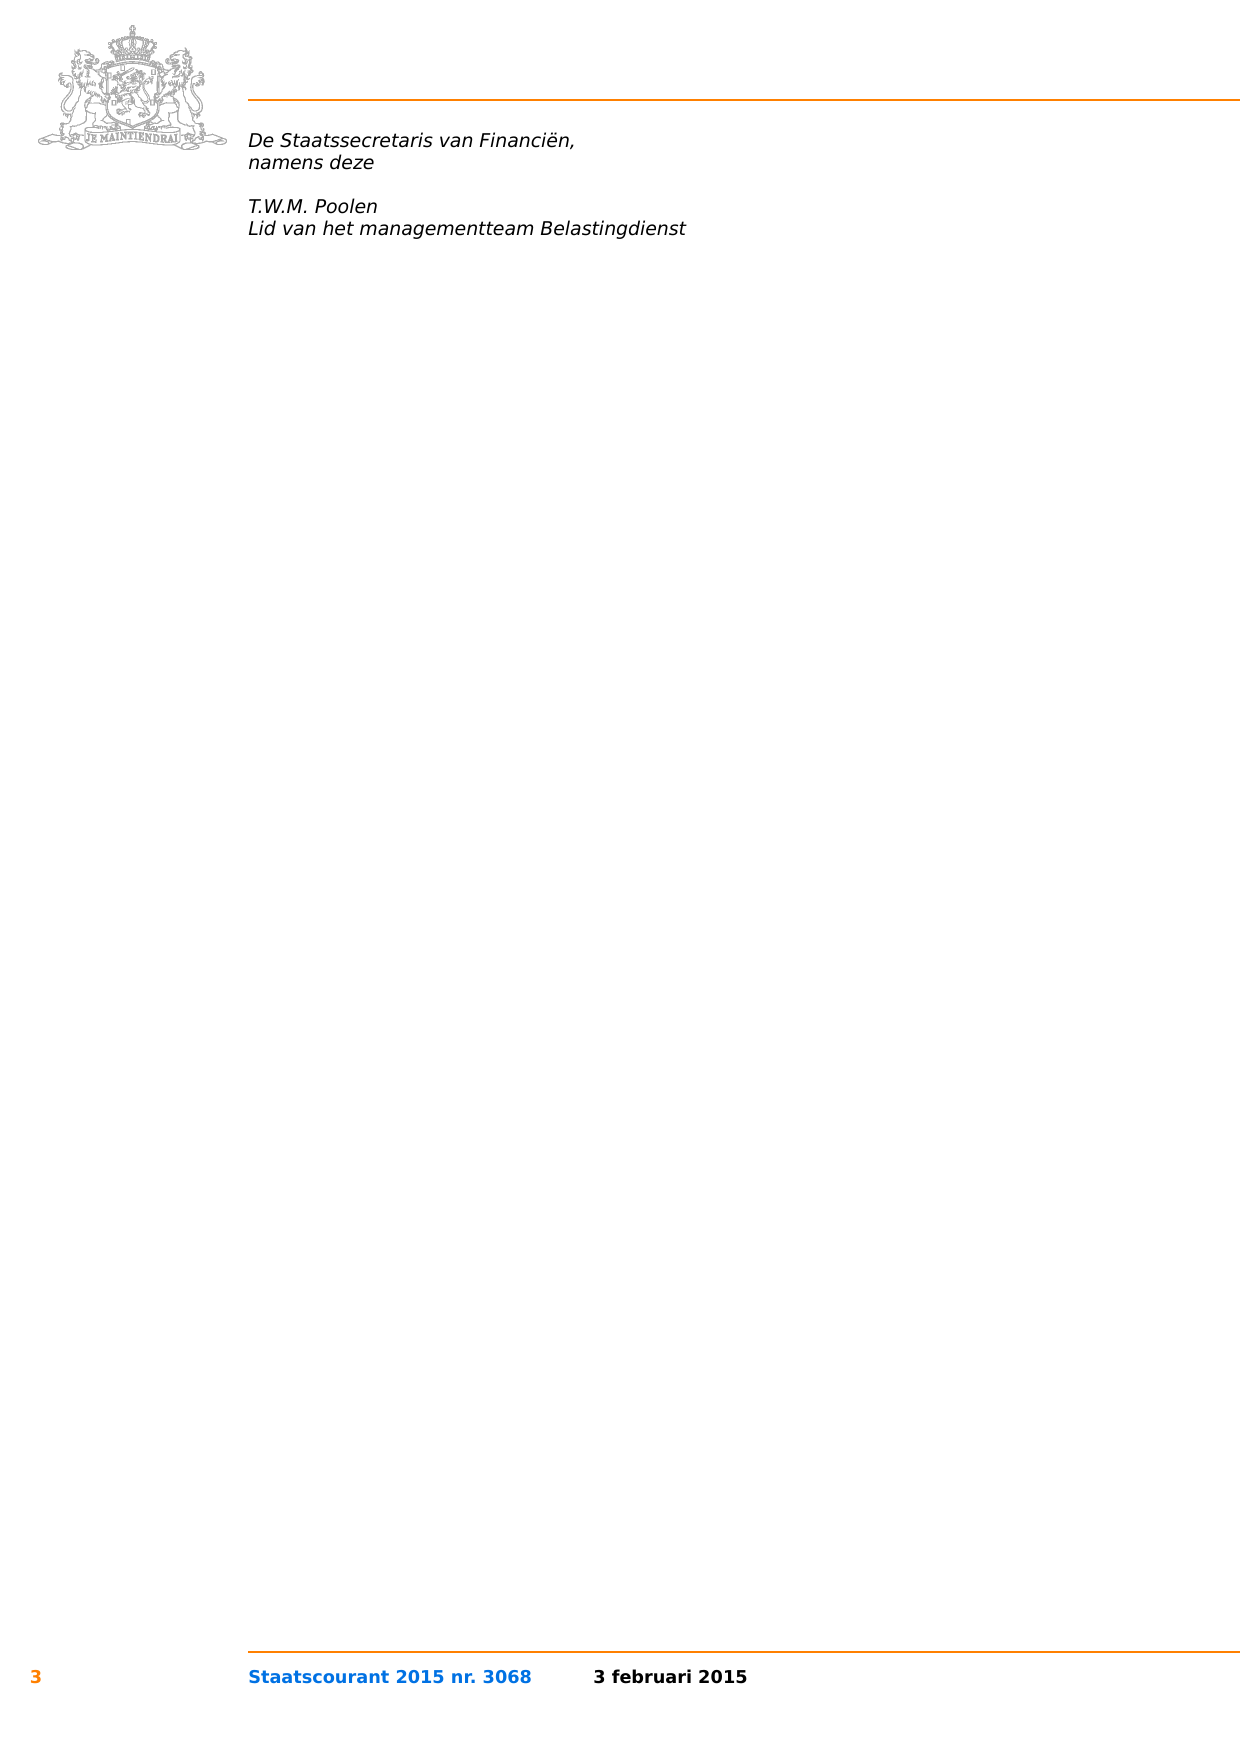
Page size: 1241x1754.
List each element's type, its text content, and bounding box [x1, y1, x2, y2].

text De Staatssecretaris van Financiën, namens deze T.W.M. Poolen Lid van het managementteam Belastingdienst [248, 130, 1163, 240]
picture [38, 25, 227, 150]
